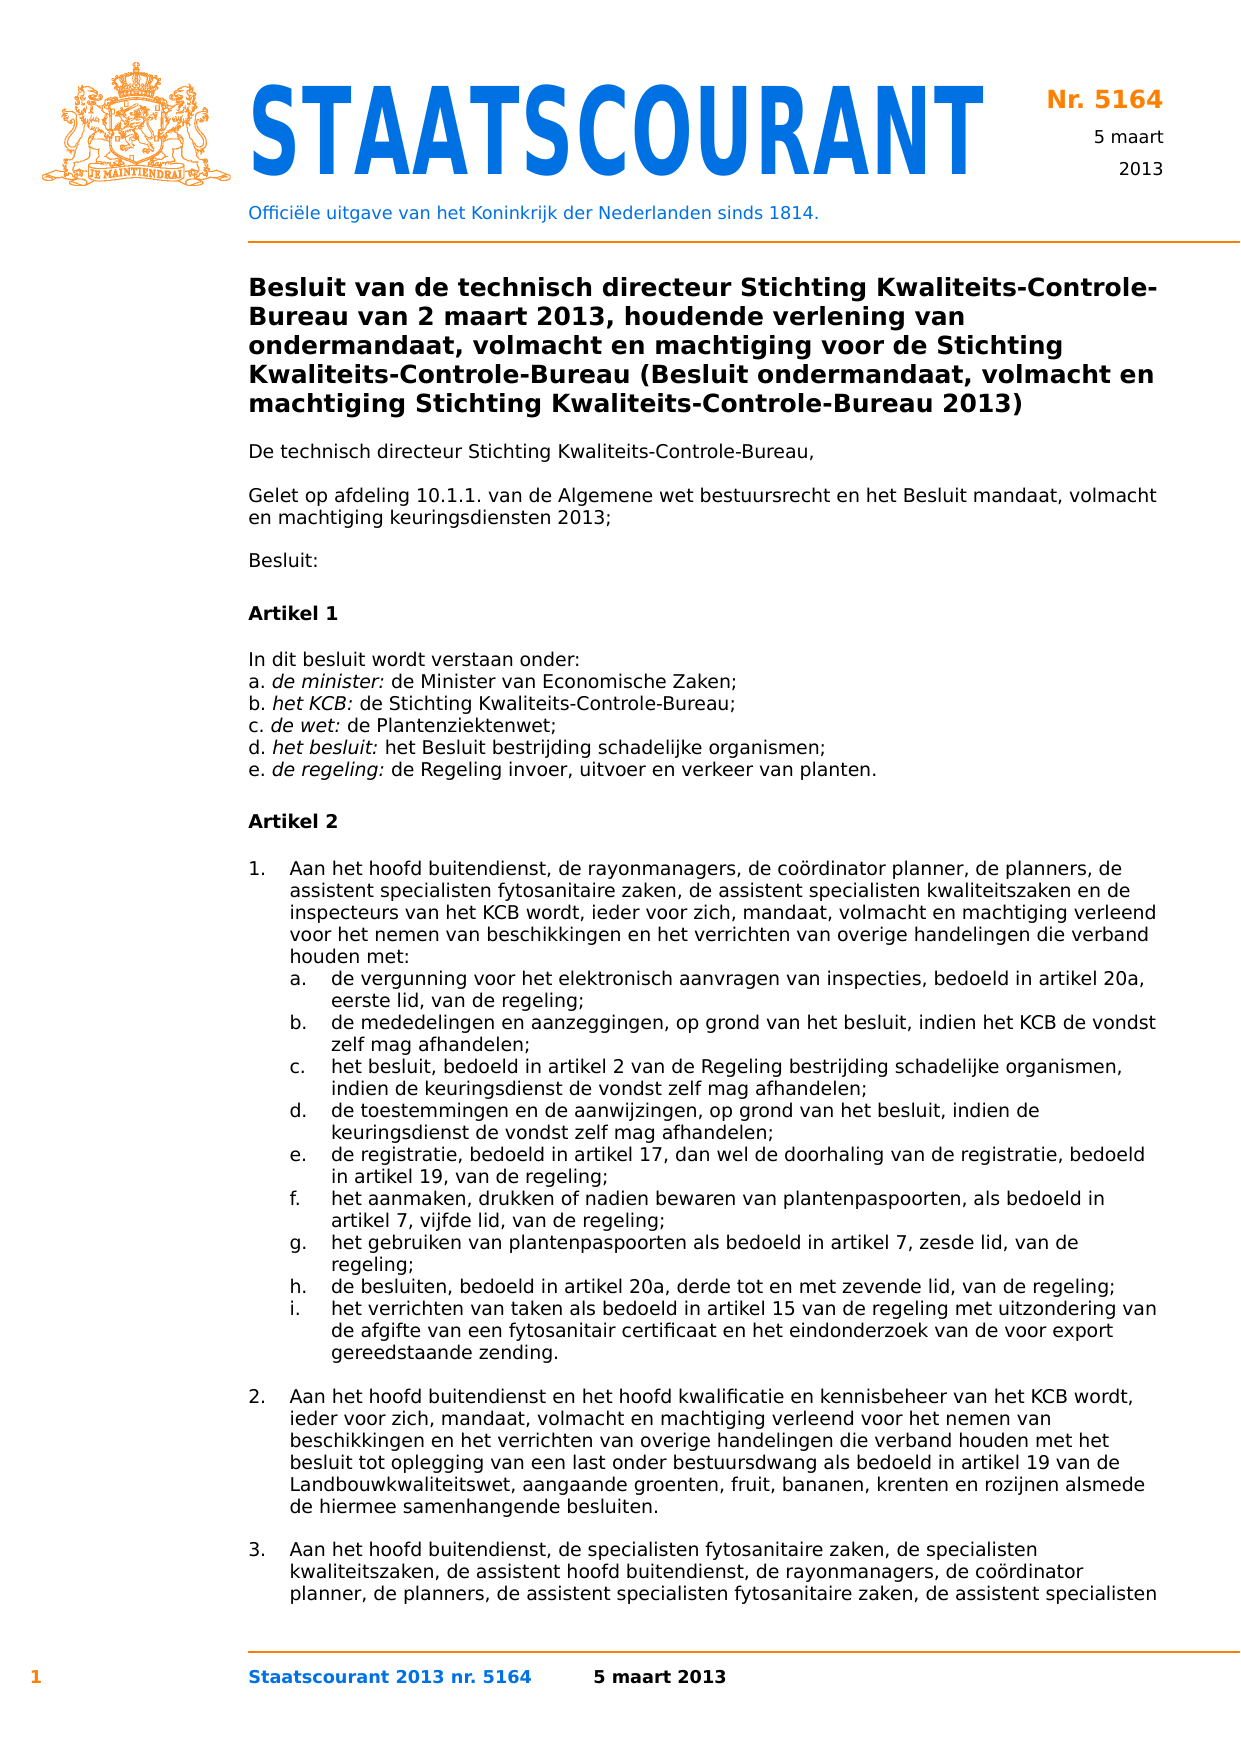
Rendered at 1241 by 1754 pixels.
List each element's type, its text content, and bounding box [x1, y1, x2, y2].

text 2. Aan het hoofd buitendienst en het hoofd kwalificatie en kennisbeheer van het KCB wordt, ieder voor zich, mandaat, volmacht en machtiging verleend voor het nemen van beschikkingen en het verrichten van overige handelingen die verband houden met het besluit tot oplegging van een last onder bestuursdwang als bedoeld in artikel 19 van de Landbouwkwaliteitswet, aangaande groenten, fruit, bananen, krenten en rozijnen alsmede de hiermee samenhangende besluiten. [248, 1386, 1163, 1517]
text i. het verrichten van taken als bedoeld in artikel 15 van de regeling met uitzondering van de afgifte van een fytosanitair certificaat en het eindonderzoek van de voor export gereedstaande zending. [289, 1298, 1163, 1364]
text a. de minister: de Minister van Economische Zaken; [248, 671, 1163, 693]
text Gelet op afdeling 10.1.1. van de Algemene wet bestuursrecht en het Besluit mandaat, volmacht en machtiging keuringsdiensten 2013; [248, 484, 1163, 528]
text b. de mededelingen en aanzeggingen, op grond van het besluit, indien het KCB de vondst zelf mag afhandelen; [289, 1012, 1163, 1056]
subtitle Artikel 2 [248, 811, 1163, 833]
text In dit besluit wordt verstaan onder: [248, 649, 1163, 671]
text h. de besluiten, bedoeld in artikel 20a, derde tot en met zevende lid, van de regeling; [289, 1276, 1163, 1298]
text e. de registratie, bedoeld in artikel 17, dan wel de doorhaling van de registratie, bedoeld in artikel 19, van de regeling; [289, 1144, 1163, 1188]
text e. de regeling: de Regeling invoer, uitvoer en verkeer van planten. [248, 759, 1163, 781]
text d. de toestemmingen en de aanwijzingen, op grond van het besluit, indien de keuringsdienst de vondst zelf mag afhandelen; [289, 1100, 1163, 1144]
text 1. Aan het hoofd buitendienst, de rayonmanagers, de coördinator planner, de planners, de assistent specialisten fytosanitaire zaken, de assistent specialisten kwaliteitszaken en de inspecteurs van het KCB wordt, ieder voor zich, mandaat, volmacht en machtiging verleend voor het nemen van beschikkingen en het verrichten van overige handelingen die verband houden met: [248, 858, 1163, 968]
subtitle Artikel 1 [248, 602, 1163, 624]
text Besluit: [248, 550, 1163, 572]
subtitle Besluit van de technisch directeur Stichting Kwaliteits-Controle-Bureau van 2 maart 2013, houdende verlening van ondermandaat, volmacht en machtiging voor de Stichting Kwaliteits-Controle-Bureau (Besluit ondermandaat, volmacht en machtiging Stichting Kwaliteits-Controle-Bureau 2013) [248, 273, 1163, 419]
table_header Nr. 5164 [998, 62, 1240, 121]
text d. het besluit: het Besluit bestrijding schadelijke organismen; [248, 737, 1163, 759]
text g. het gebruiken van plantenpaspoorten als bedoeld in artikel 7, zesde lid, van de regeling; [289, 1232, 1163, 1276]
text c. het besluit, bedoeld in artikel 2 van de Regeling bestrijding schadelijke organismen, indien de keuringsdienst de vondst zelf mag afhandelen; [289, 1056, 1163, 1100]
text De technisch directeur Stichting Kwaliteits-Controle-Bureau, [248, 441, 1163, 463]
table_cell 5 maart [998, 121, 1240, 153]
picture [41, 62, 231, 186]
text c. de wet: de Plantenziektenwet; [248, 715, 1163, 737]
text 3. Aan het hoofd buitendienst, de specialisten fytosanitaire zaken, de specialisten kwaliteitszaken, de assistent hoofd buitendienst, de rayonmanagers, de coördinator planner, de planners, de assistent specialisten fytosanitaire zaken, de assistent specialisten [248, 1539, 1163, 1605]
table_cell 2013 [998, 153, 1240, 203]
table_header [25, 62, 248, 241]
text b. het KCB: de Stichting Kwaliteits-Controle-Bureau; [248, 693, 1163, 715]
table_header STAATSCOURANT [248, 62, 998, 203]
text a. de vergunning voor het elektronisch aanvragen van inspecties, bedoeld in artikel 20a, eerste lid, van de regeling; [289, 968, 1163, 1012]
table_cell Officiële uitgave van het Koninkrijk der Nederlanden sinds 1814. [248, 203, 1240, 241]
text f. het aanmaken, drukken of nadien bewaren van plantenpaspoorten, als bedoeld in artikel 7, vijfde lid, van de regeling; [289, 1188, 1163, 1232]
